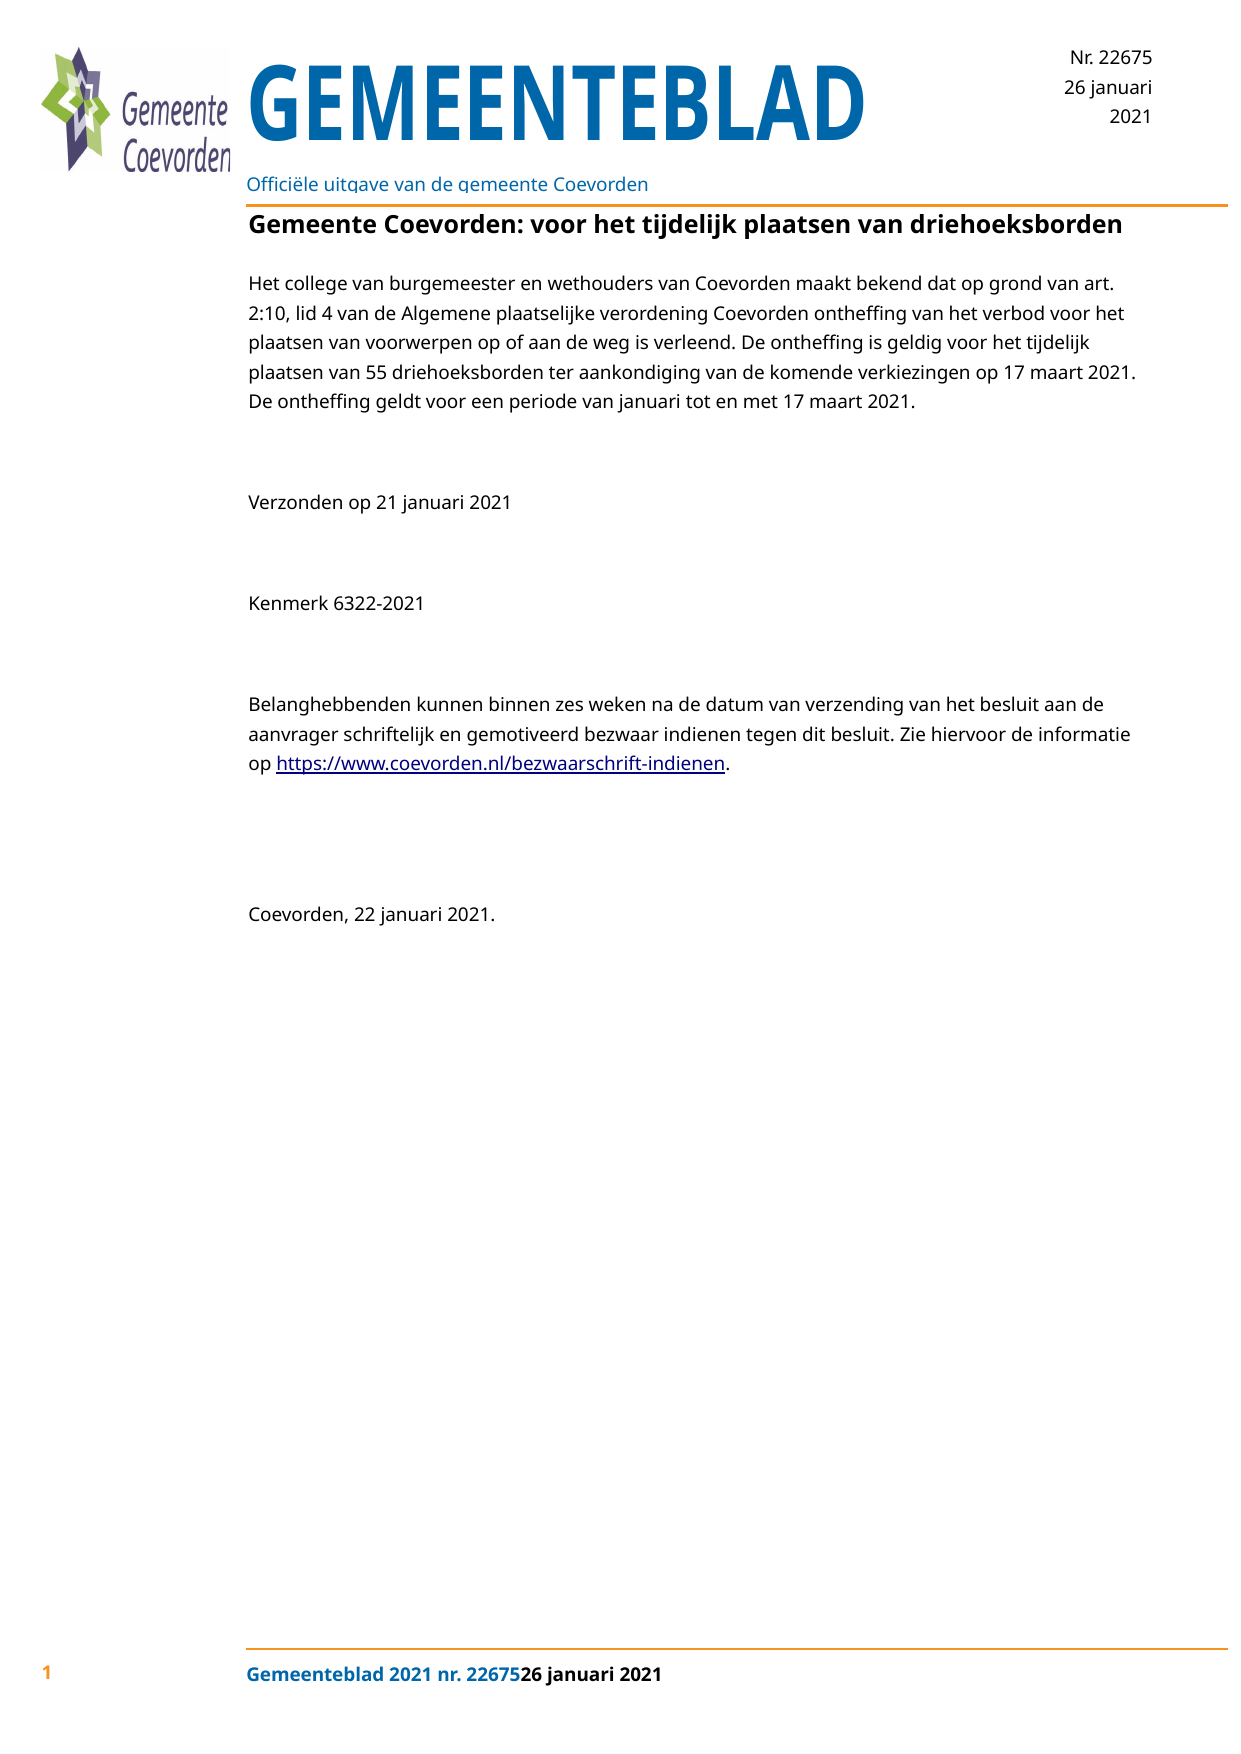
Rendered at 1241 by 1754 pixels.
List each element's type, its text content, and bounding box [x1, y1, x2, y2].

text Gemeente Coevorden: voor het tijdelijk plaatsen van driehoeksborden [248, 207, 1152, 241]
text Verzonden op 21 januari 2021 [248, 489, 1152, 515]
text Het college van burgemeester en wethouders van Coevorden maakt bekend dat op grond van art. 2:10, lid 4 van de Algemene plaatselijke verordening Coevorden ontheffing van het verbod voor het plaatsen van voorwerpen op of aan de weg is verleend. De ontheffing is geldig voor het tijdelijk plaatsen van 55 driehoeksborden ter aankondiging van de komende verkiezingen op 17 maart 2021. De ontheffing geldt voor een periode van januari tot en met 17 maart 2021. [248, 270, 1152, 414]
text Kenmerk 6322-2021 [248, 590, 1152, 616]
text Belanghebbenden kunnen binnen zes weken na de datum van verzending van het besluit aan de aanvrager schriftelijk en gemotiveerd bezwaar indienen tegen dit besluit. Zie hiervoor de informatie op https://www.coevorden.nl/bezwaarschrift-indienen. [248, 691, 1152, 776]
picture [41, 47, 231, 172]
text Coevorden, 22 januari 2021. [248, 902, 1152, 927]
